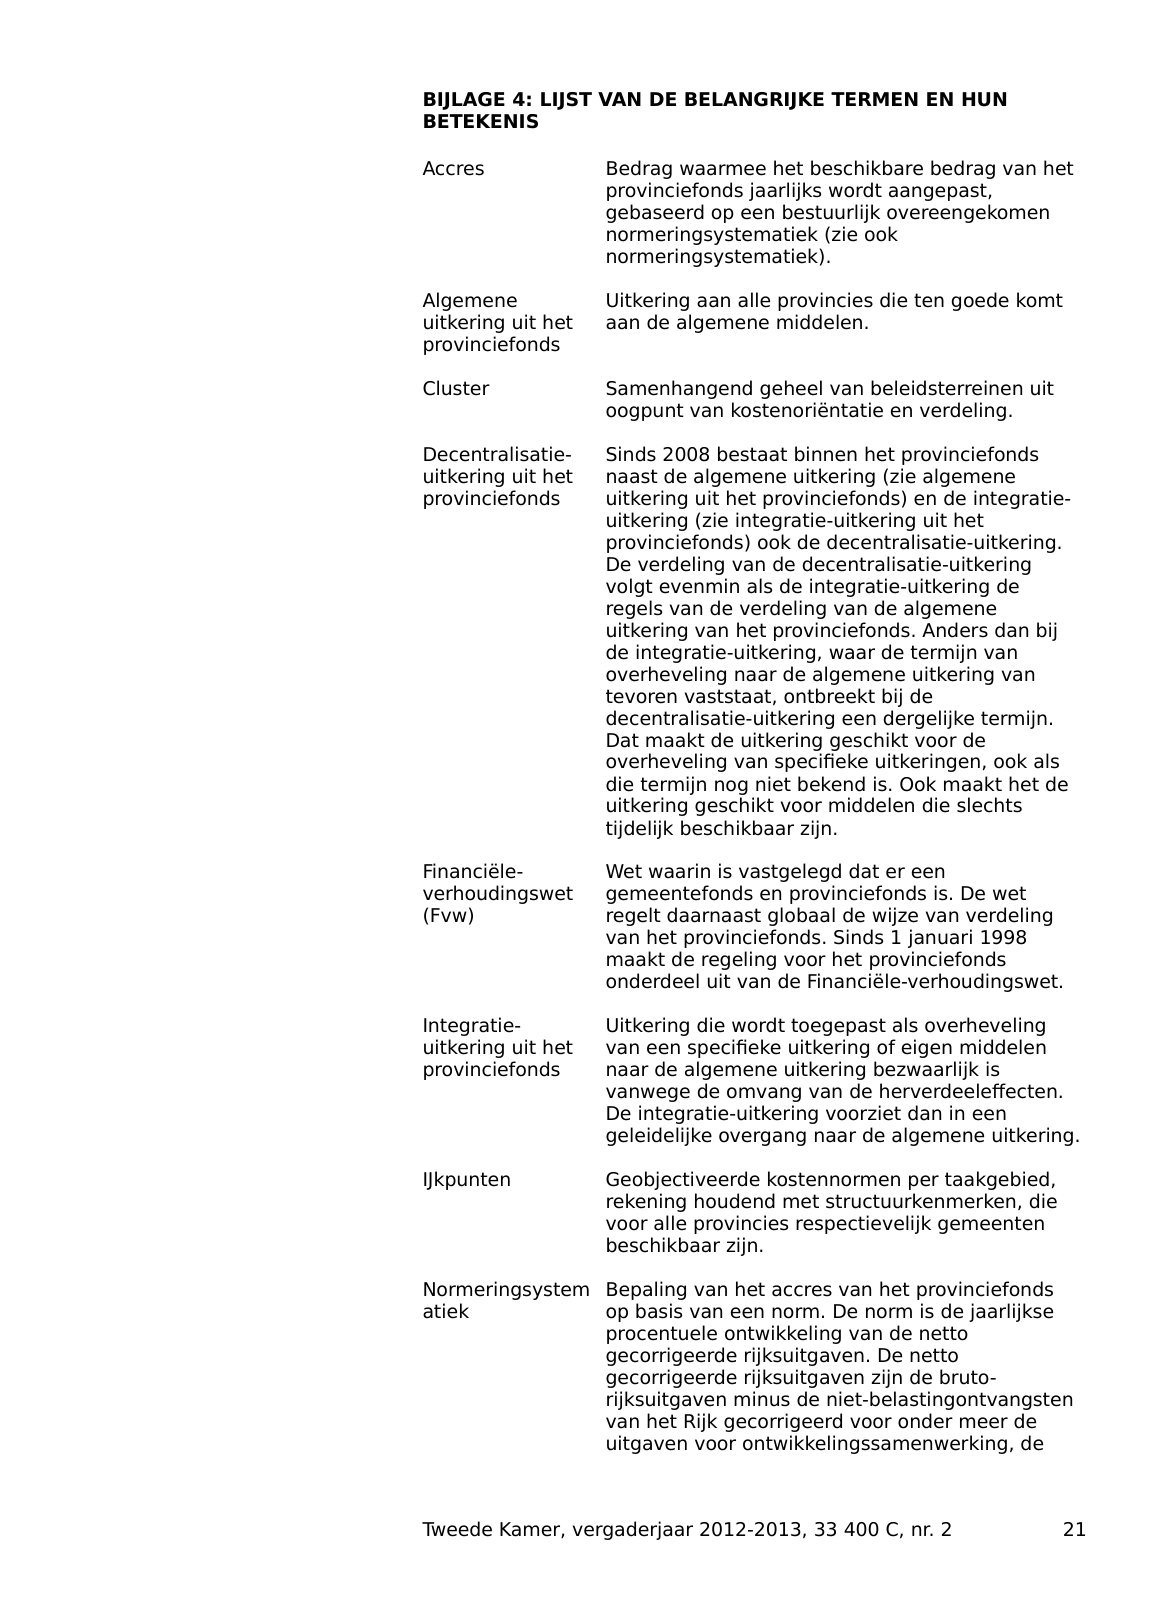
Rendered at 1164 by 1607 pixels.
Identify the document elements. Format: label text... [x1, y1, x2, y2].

table_cell [599, 993, 1087, 1015]
table_cell Uitkering die wordt toegepast als overheveling van een specifieke uitkering of eigen middelen naar de algemene uitkering bezwaarlijk is vanwege de omvang van de herverdeeleffecten. De integratie-uitkering voorziet dan in een geleidelijke overgang naar de algemene uitkering. [599, 1015, 1087, 1147]
table_cell [422, 268, 599, 290]
table_cell Wet waarin is vastgelegd dat er een gemeentefonds en provinciefonds is. De wet regelt daarnaast globaal de wijze van verdeling van het provinciefonds. Sinds 1 januari 1998 maakt de regeling voor het provinciefonds onderdeel uit van de Financiële-verhoudingswet. [599, 861, 1087, 993]
table_cell Sinds 2008 bestaat binnen het provinciefonds naast de algemene uitkering (zie algemene uitkering uit het provinciefonds) en de integratie-uitkering (zie integratie-uitkering uit het provinciefonds) ook de decentralisatie-uitkering. De verdeling van de decentralisatie-uitkering volgt evenmin als de integratie-uitkering de regels van de verdeling van de algemene uitkering van het provinciefonds. Anders dan bij de integratie-uitkering, waar de termijn van overheveling naar de algemene uitkering van tevoren vaststaat, ontbreekt bij de decentralisatie-uitkering een dergelijke termijn. Dat maakt de uitkering geschikt voor de overheveling van specifieke uitkeringen, ook als die termijn nog niet bekend is. Ook maakt het de uitkering geschikt voor middelen die slechts tijdelijk beschikbaar zijn. [599, 444, 1087, 839]
table_cell [422, 993, 599, 1015]
table_cell [422, 422, 599, 444]
table_cell Samenhangend geheel van beleidsterreinen uit oogpunt van kostenoriëntatie en verdeling. [599, 378, 1087, 422]
table_cell Decentralisatie-uitkering uit het provinciefonds [422, 444, 599, 839]
table_cell Geobjectiveerde kostennormen per taakgebied, rekening houdend met structuurkenmerken, die voor alle provincies respectievelijk gemeenten beschikbaar zijn. [599, 1169, 1087, 1257]
table_cell [599, 268, 1087, 290]
table_cell [422, 356, 599, 378]
table_cell Algemene uitkering uit het provinciefonds [422, 290, 599, 356]
table_cell Integratie-uitkering uit het provinciefonds [422, 1015, 599, 1147]
table_header Accres [422, 158, 599, 268]
table_cell [599, 356, 1087, 378]
table_cell Uitkering aan alle provincies die ten goede komt aan de algemene middelen. [599, 290, 1087, 356]
table_cell [599, 1147, 1087, 1169]
table_cell Normeringsystematiek [422, 1279, 599, 1455]
subtitle BIJLAGE 4: LIJST VAN DE BELANGRIJKE TERMEN EN HUN BETEKENIS [422, 89, 1087, 133]
table_cell Financiële-verhoudingswet (Fvw) [422, 861, 599, 993]
table_cell Bepaling van het accres van het provinciefonds op basis van een norm. De norm is de jaarlijkse procentuele ontwikkeling van de netto gecorrigeerde rijksuitgaven. De netto gecorrigeerde rijksuitgaven zijn de bruto-rijksuitgaven minus de niet-belastingontvangsten van het Rijk gecorrigeerd voor onder meer de uitgaven voor ontwikkelingssamenwerking, de [599, 1279, 1087, 1455]
table_cell [422, 839, 599, 861]
table_cell [422, 1147, 599, 1169]
table_cell [599, 1257, 1087, 1279]
table_cell [599, 422, 1087, 444]
table_header Bedrag waarmee het beschikbare bedrag van het provinciefonds jaarlijks wordt aangepast, gebaseerd op een bestuurlijk overeengekomen normeringsystematiek (zie ook normeringsystematiek). [599, 158, 1087, 268]
table_cell [422, 1257, 599, 1279]
table_cell Cluster [422, 378, 599, 422]
table_cell [599, 839, 1087, 861]
table_cell IJkpunten [422, 1169, 599, 1257]
